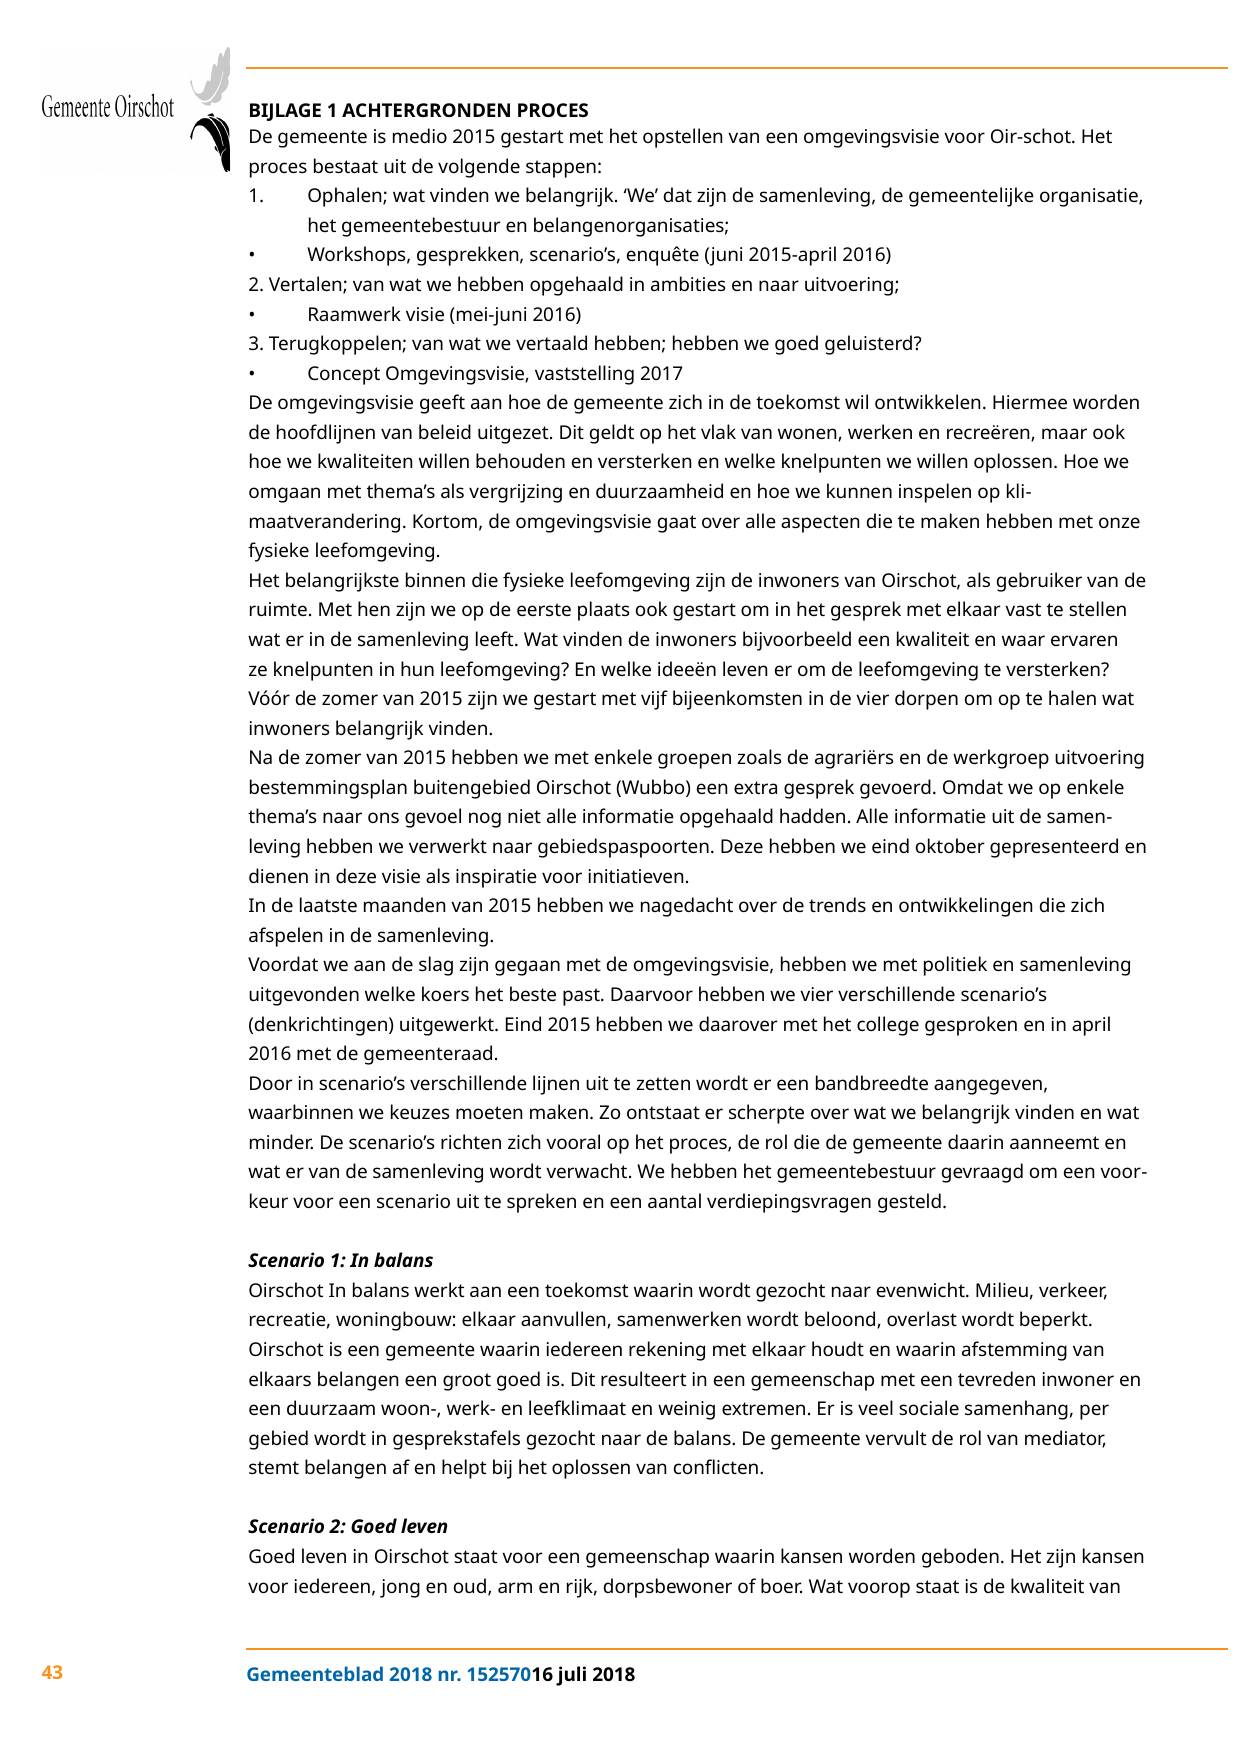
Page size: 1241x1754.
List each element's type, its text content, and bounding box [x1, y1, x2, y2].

text Na de zomer van 2015 hebben we met en­kele groepen zoals de agrariërs en de werk­groep uitvoering bestemmingsplan buiten­gebied Oirschot (Wubbo) een extra gesprek gevoerd. Omdat we op enkele thema’s naar ons gevoel nog niet alle informatie opge­haald hadden. Alle informatie uit de samen­leving hebben we verwerkt naar gebieds­paspoorten. Deze hebben we eind oktober gepresenteerd en dienen in deze visie als inspiratie voor initiatieven. [248, 744, 1152, 889]
text BIJLAGE 1 ACHTERGRONDEN PROCES [248, 95, 1152, 123]
text In de laatste maanden van 2015 hebben we nagedacht over de trends en ontwikkelingen die zich afspelen in de samenleving. [248, 892, 1152, 948]
text Het belangrijkste binnen die fysieke leef­omgeving zijn de inwoners van Oirschot, als gebruiker van de ruimte. Met hen zijn we op de eerste plaats ook gestart om in het ge­sprek met elkaar vast te stellen wat er in de samenleving leeft. Wat vinden de inwoners bijvoorbeeld een kwaliteit en waar ervaren [248, 567, 1152, 652]
list Workshops, gesprekken, scenario’s, enquête (juni 2015-april 2016) [248, 242, 1152, 267]
picture [41, 47, 231, 172]
text Scenario 2: Goed leven [248, 1514, 1152, 1539]
text Door in scenario’s verschillende lijnen uit te zetten wordt er een bandbreedte aangege­ven, waarbinnen we keuzes moeten maken. Zo ontstaat er scherpte over wat we belang­rijk vinden en wat minder. De scenario’s richten zich vooral op het proces, de rol die de gemeente daarin aanneemt en wat er van de samenleving wordt verwacht. We hebben het gemeentebestuur gevraagd om een voor­keur voor een scenario uit te spreken en een aantal verdiepingsvragen gesteld. [248, 1070, 1152, 1214]
text De gemeente is medio 2015 gestart met het opstellen van een omgevingsvisie voor Oir-schot. Het proces bestaat uit de volgende stappen: [248, 123, 1152, 179]
text Oirschot In balans werkt aan een toekomst waarin wordt gezocht naar evenwicht. Mi­lieu, verkeer, recreatie, woningbouw: elkaar aanvullen, samenwerken wordt beloond, overlast wordt beperkt. Oirschot is een gemeente waarin iedereen rekening met elkaar houdt en waarin afstemming van elkaars belangen een groot goed is. Dit resulteert in een gemeenschap met een tevreden inwoner en een duurzaam woon-, werk- en leefkli­maat en weinig extremen. Er is veel sociale samenhang, per gebied wordt in gesprek­stafels gezocht naar de balans. De gemeente vervult de rol van mediator, stemt belan­gen af en helpt bij het oplossen van conflicten. [248, 1277, 1152, 1480]
text 3. Terugkoppelen; van wat we vertaald heb­ben; hebben we goed geluisterd? [248, 330, 1152, 356]
text ze knelpunten in hun leefomgeving? En welke ideeën leven er om de leefomgeving te versterken? Vóór de zomer van 2015 zijn we gestart met vijf bijeenkomsten in de vier dorpen om op te halen wat inwoners belang­rijk vinden. [248, 656, 1152, 741]
list Raamwerk visie (mei-juni 2016) [248, 301, 1152, 327]
list Ophalen; wat vinden we belangrijk. ‘We’ dat zijn de samenleving, de gemeente­lijke organisatie, het gemeentebestuur en belangenorganisaties; [248, 182, 1152, 238]
text Goed leven in Oirschot staat voor een gemeenschap waarin kansen worden geboden. Het zijn kansen voor iedereen, jong en oud, arm en rijk, dorpsbewoner of boer. Wat voorop staat is de kwaliteit van [248, 1543, 1152, 1599]
text 2. Vertalen; van wat we hebben opgehaald in ambities en naar uitvoering; [248, 271, 1152, 297]
list Concept Omgevingsvisie, vaststelling 2017 [248, 360, 1152, 386]
text Scenario 1: In balans [248, 1247, 1152, 1273]
text Voordat we aan de slag zijn gegaan met de omgevingsvisie, hebben we met politiek en samenleving uitgevonden welke koers het beste past. Daarvoor hebben we vier ver­schillende scenario’s (denkrichtingen) uit­gewerkt. Eind 2015 hebben we daarover met het college gesproken en in april 2016 met de gemeenteraad. [248, 952, 1152, 1066]
text De omgevingsvisie geeft aan hoe de ge­meente zich in de toekomst wil ontwikkelen. Hiermee worden de hoofdlijnen van beleid uitgezet. Dit geldt op het vlak van wonen, werken en recreëren, maar ook hoe we kwa­liteiten willen behouden en versterken en welke knelpunten we willen oplossen. Hoe we omgaan met thema’s als vergrijzing en duur­zaamheid en hoe we kunnen inspelen op kli­maatverandering. Kortom, de omgevingsvisie gaat over alle aspecten die te maken hebben met onze fysieke leefomgeving. [248, 389, 1152, 563]
